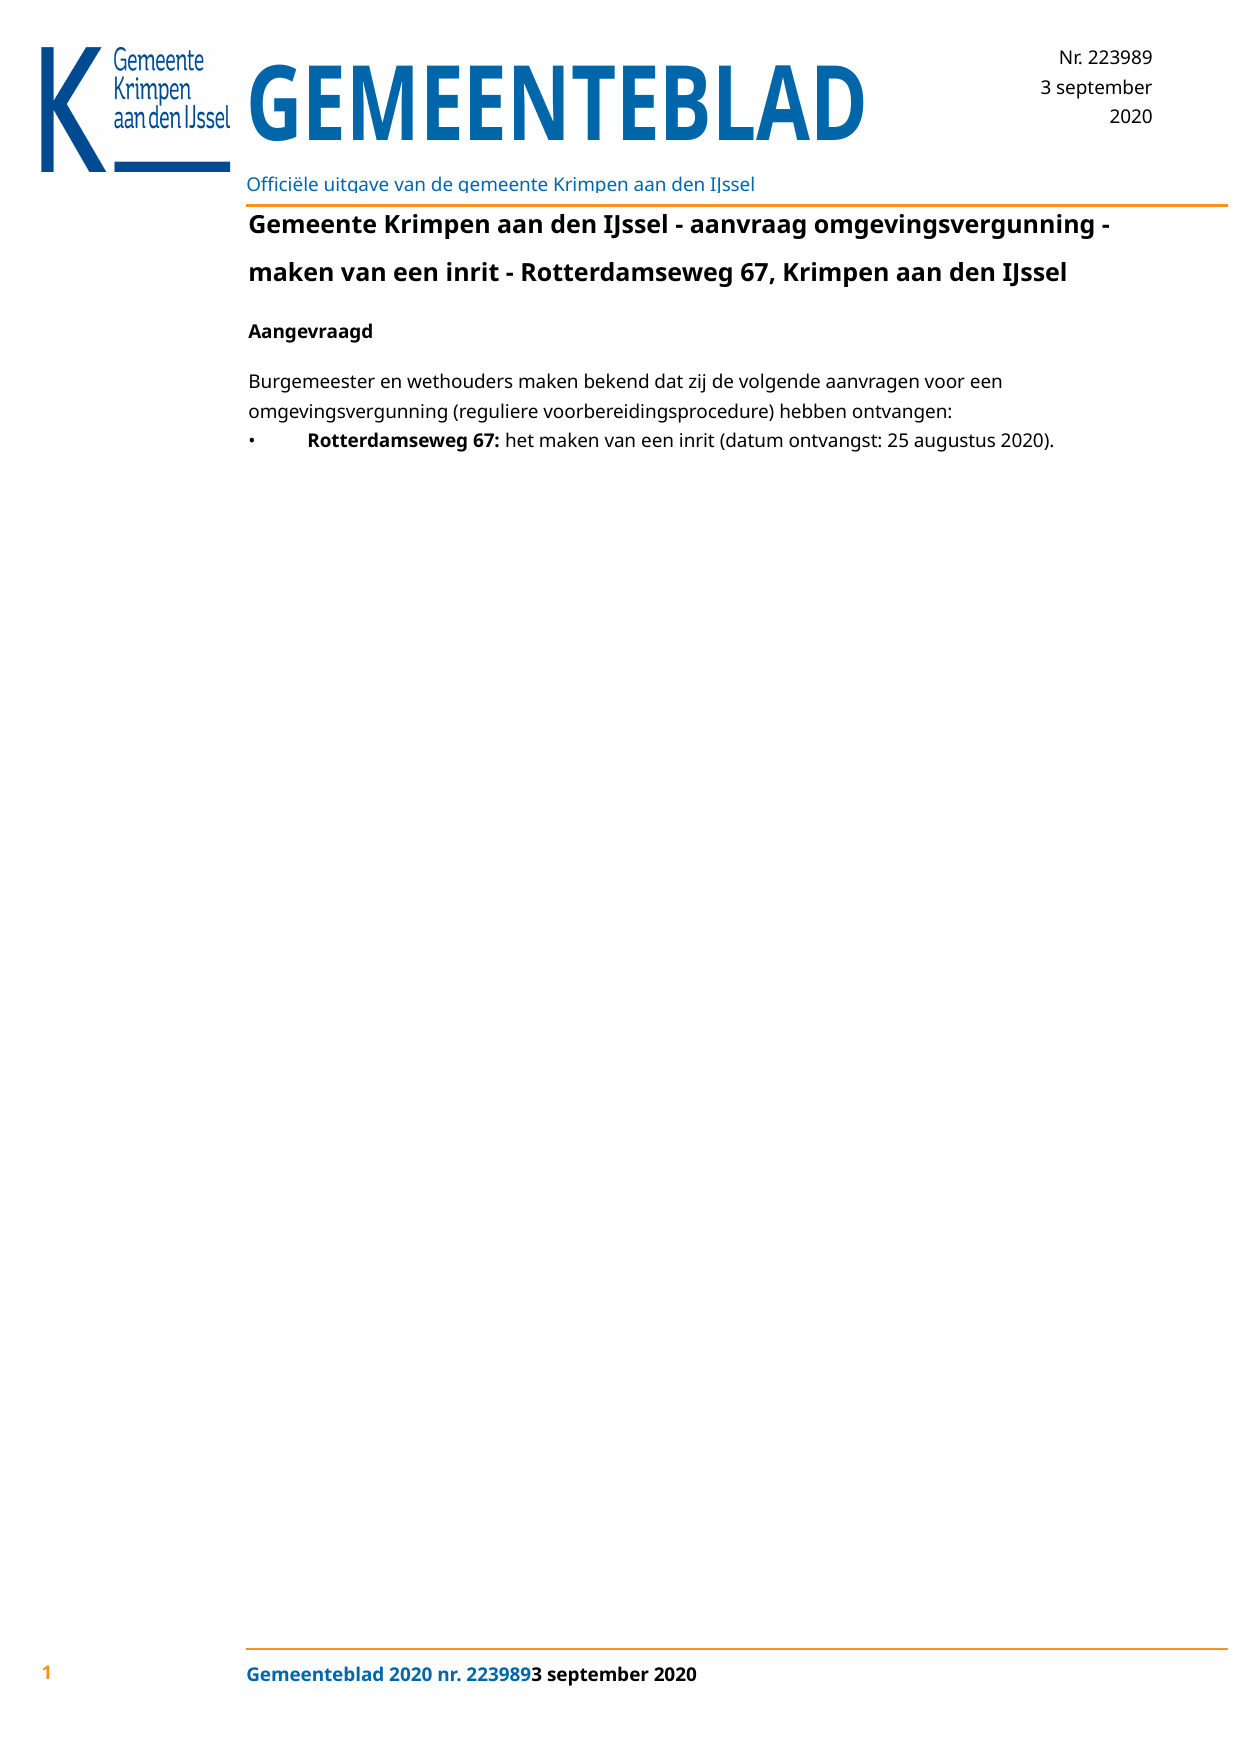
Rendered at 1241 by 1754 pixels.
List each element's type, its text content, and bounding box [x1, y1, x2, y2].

picture [41, 47, 231, 172]
text Aangevraagd [248, 318, 1152, 344]
text Gemeente Krimpen aan den IJssel - aanvraag omgevingsvergunning - maken van een inrit - Rotterdamseweg 67, Krimpen aan den IJssel [248, 207, 1152, 288]
text Burgemeester en wethouders maken bekend dat zij de volgende aanvragen voor een omgevingsvergunning (reguliere voorbereidingsprocedure) hebben ontvangen: [248, 368, 1152, 424]
list Rotterdamseweg 67: het maken van een inrit (datum ontvangst: 25 augustus 2020). [248, 427, 1152, 453]
